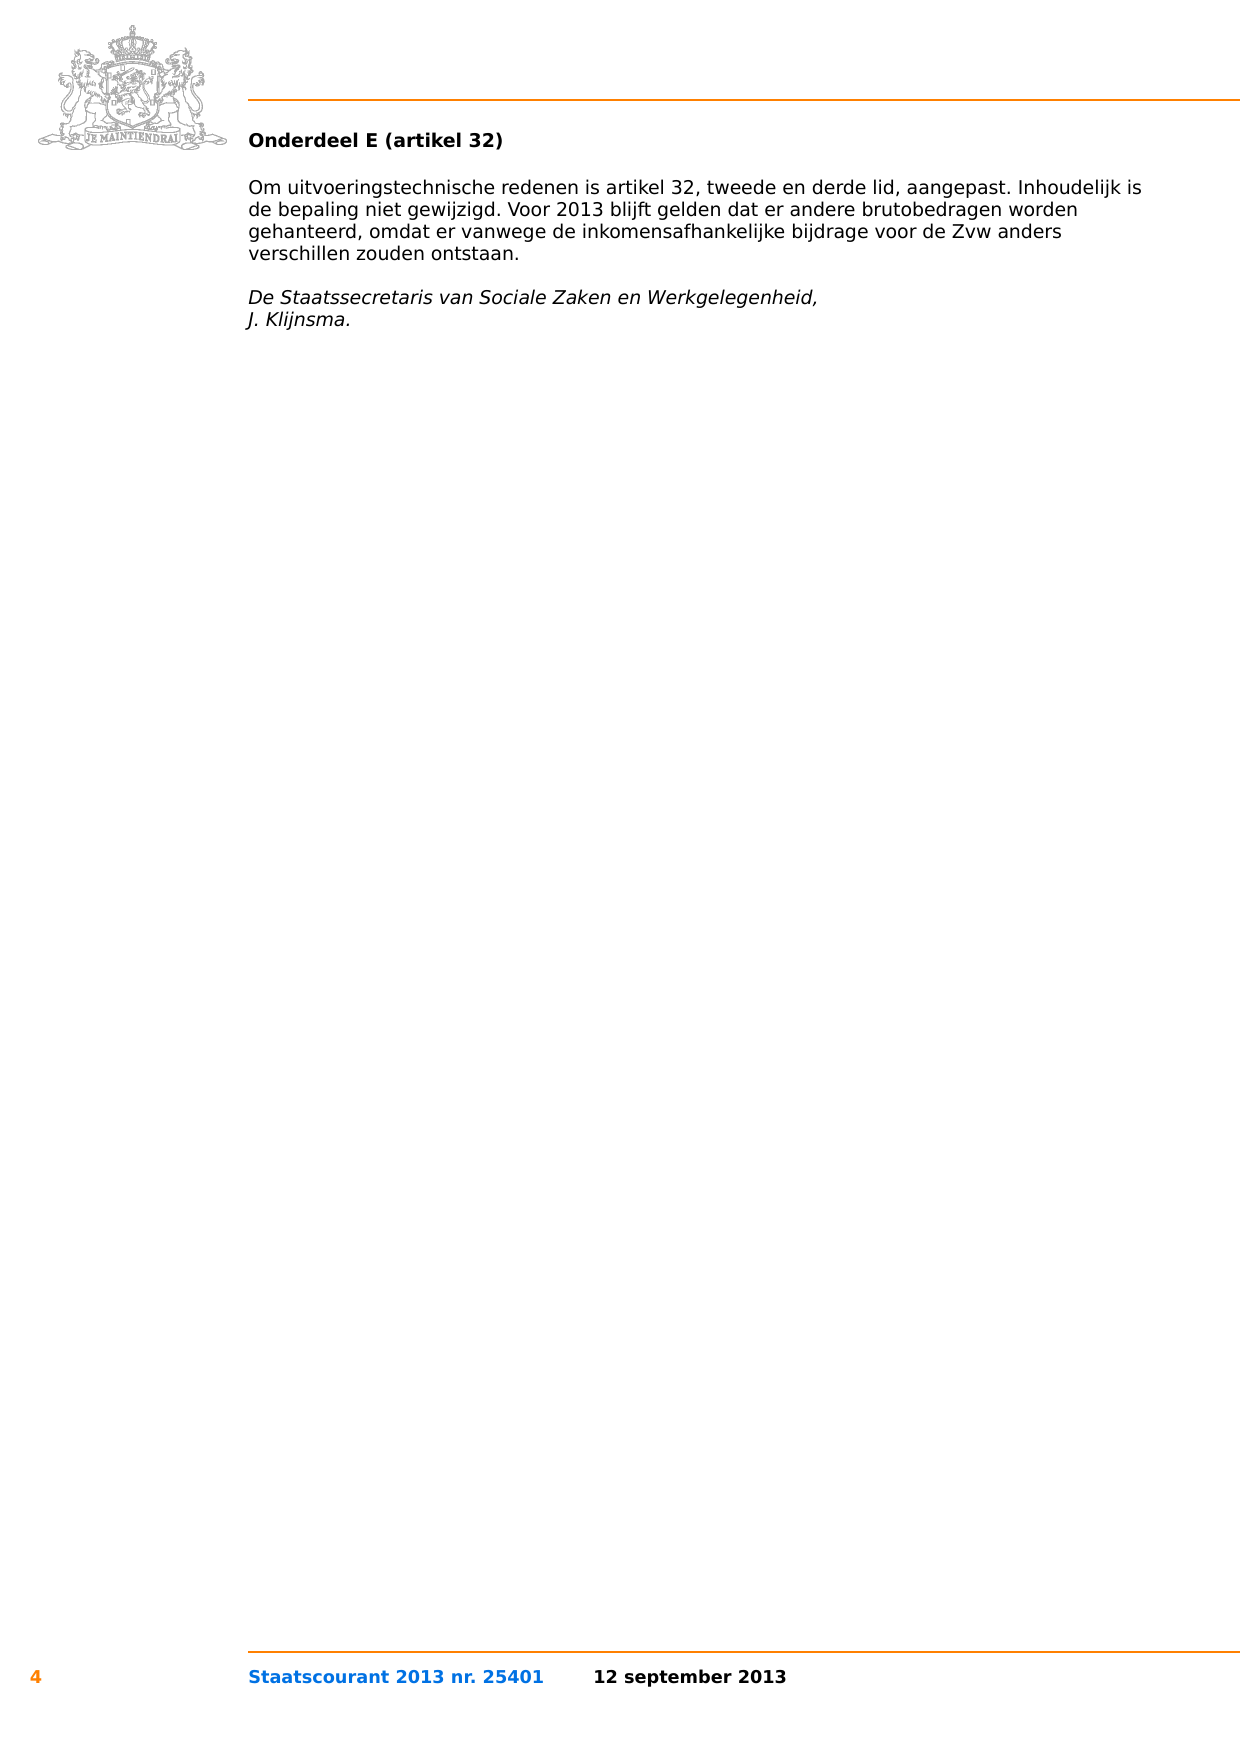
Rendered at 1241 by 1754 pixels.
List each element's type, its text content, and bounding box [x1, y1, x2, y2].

text Om uitvoeringstechnische redenen is artikel 32, tweede en derde lid, aangepast. Inhoudelijk is de bepaling niet gewijzigd. Voor 2013 blijft gelden dat er andere brutobedragen worden gehanteerd, omdat er vanwege de inkomensafhankelijke bijdrage voor de Zvw anders verschillen zouden ontstaan. [248, 177, 1163, 265]
picture [38, 25, 227, 150]
text De Staatssecretaris van Sociale Zaken en Werkgelegenheid, J. Klijnsma. [248, 287, 1163, 331]
subtitle Onderdeel E (artikel 32) [248, 130, 1163, 152]
